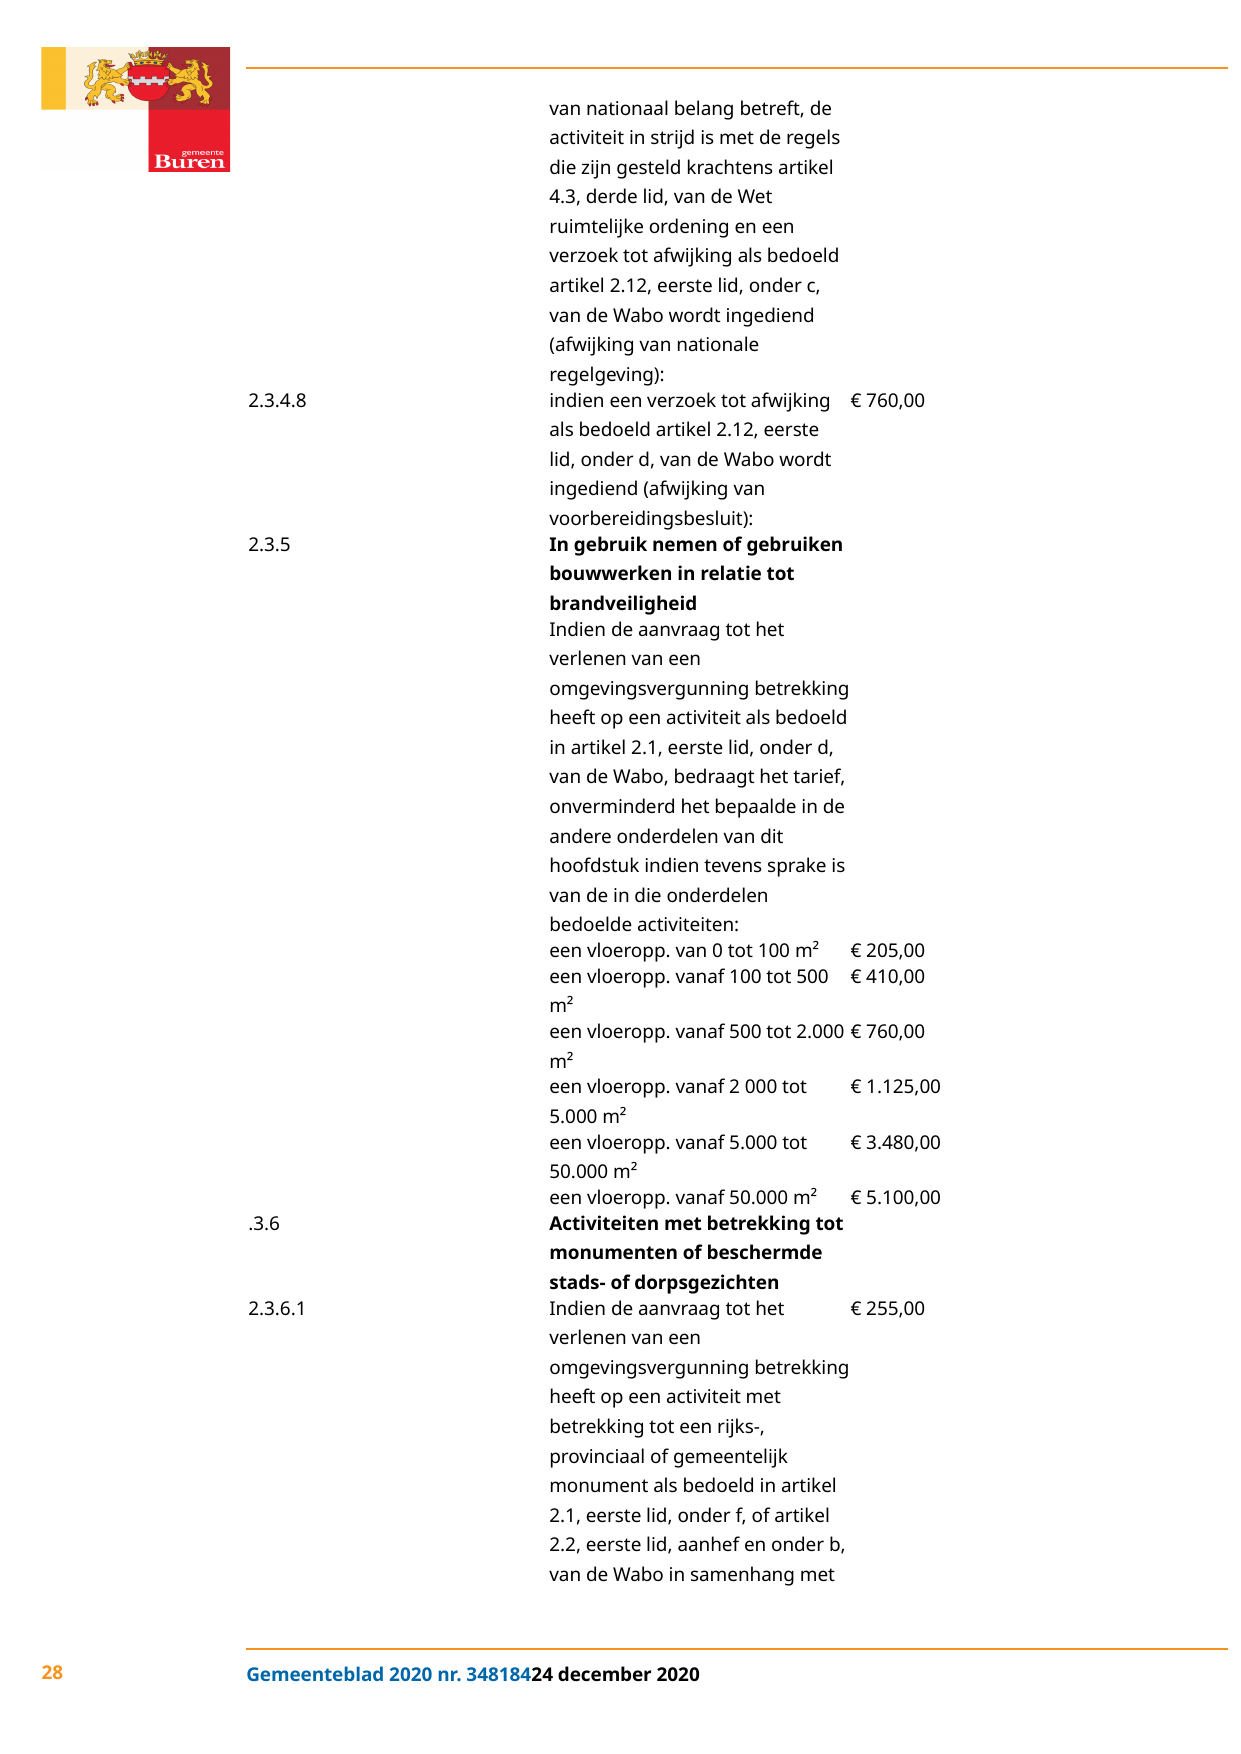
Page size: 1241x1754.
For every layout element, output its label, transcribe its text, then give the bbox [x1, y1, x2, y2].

table_cell .3.6 [248, 1210, 549, 1295]
table_cell [850, 95, 1152, 387]
table_cell 2.3.6.1 [248, 1295, 549, 1587]
table_cell € 760,00 [850, 1018, 1152, 1074]
table_cell Indien de aanvraag tot het verlenen van een omgevingsvergunning betrekking heeft op een activiteit met betrekking tot een rijks-, provinciaal of gemeentelijk monument als bedoeld in artikel 2.1, eerste lid, onder f, of artikel 2.2, eerste lid, aanhef en onder b, van de Wabo in samenhang met [549, 1295, 850, 1587]
table_cell [248, 1074, 549, 1129]
table_cell 2.3.4.8 [248, 387, 549, 531]
table_cell [248, 95, 549, 387]
table_cell een vloeropp. vanaf 500 tot 2.000 m² [549, 1018, 850, 1074]
table_cell € 5.100,00 [850, 1184, 1152, 1210]
picture [41, 47, 231, 172]
table_cell een vloeropp. vanaf 5.000 tot 50.000 m² [549, 1129, 850, 1184]
table_cell [248, 1129, 549, 1184]
table_cell [248, 1018, 549, 1074]
table_cell € 255,00 [850, 1295, 1152, 1587]
table_cell [248, 963, 549, 1018]
table_cell € 1.125,00 [850, 1074, 1152, 1129]
table_cell [248, 1184, 549, 1210]
table_cell van nationaal belang betreft, de activiteit in strijd is met de regels die zijn gesteld krachtens artikel 4.3, derde lid, van de Wet ruimtelijke ordening en een verzoek tot afwijking als bedoeld artikel 2.12, eerste lid, onder c, van de Wabo wordt ingediend (afwijking van nationale regelgeving): [549, 95, 850, 387]
table_cell indien een verzoek tot afwijking als bedoeld artikel 2.12, eerste lid, onder d, van de Wabo wordt ingediend (afwijking van voorbereidingsbesluit): [549, 387, 850, 531]
table_cell € 760,00 [850, 387, 1152, 531]
table_cell 2.3.5 [248, 531, 549, 616]
table_cell [248, 616, 549, 937]
table_cell [850, 616, 1152, 937]
table_cell een vloeropp. vanaf 100 tot 500 m² [549, 963, 850, 1018]
table_cell een vloeropp. vanaf 2 000 tot 5.000 m² [549, 1074, 850, 1129]
table_cell € 205,00 [850, 937, 1152, 963]
table_cell Indien de aanvraag tot het verlenen van een omgevingsvergunning betrekking heeft op een activiteit als bedoeld in artikel 2.1, eerste lid, onder d, van de Wabo, bedraagt het tarief, onverminderd het bepaalde in de andere onderdelen van dit hoofdstuk indien tevens sprake is van de in die onderdelen bedoelde activiteiten: [549, 616, 850, 937]
table_cell € 3.480,00 [850, 1129, 1152, 1184]
table_cell [850, 1210, 1152, 1295]
table_cell In gebruik nemen of gebruiken bouwwerken in relatie tot brandveiligheid [549, 531, 850, 616]
table_cell [850, 531, 1152, 616]
table_cell een vloeropp. vanaf 50.000 m² [549, 1184, 850, 1210]
table_cell Activiteiten met betrekking tot monumenten of beschermde stads- of dorpsgezichten [549, 1210, 850, 1295]
table_cell € 410,00 [850, 963, 1152, 1018]
table_cell [248, 937, 549, 963]
table_cell een vloeropp. van 0 tot 100 m² [549, 937, 850, 963]
